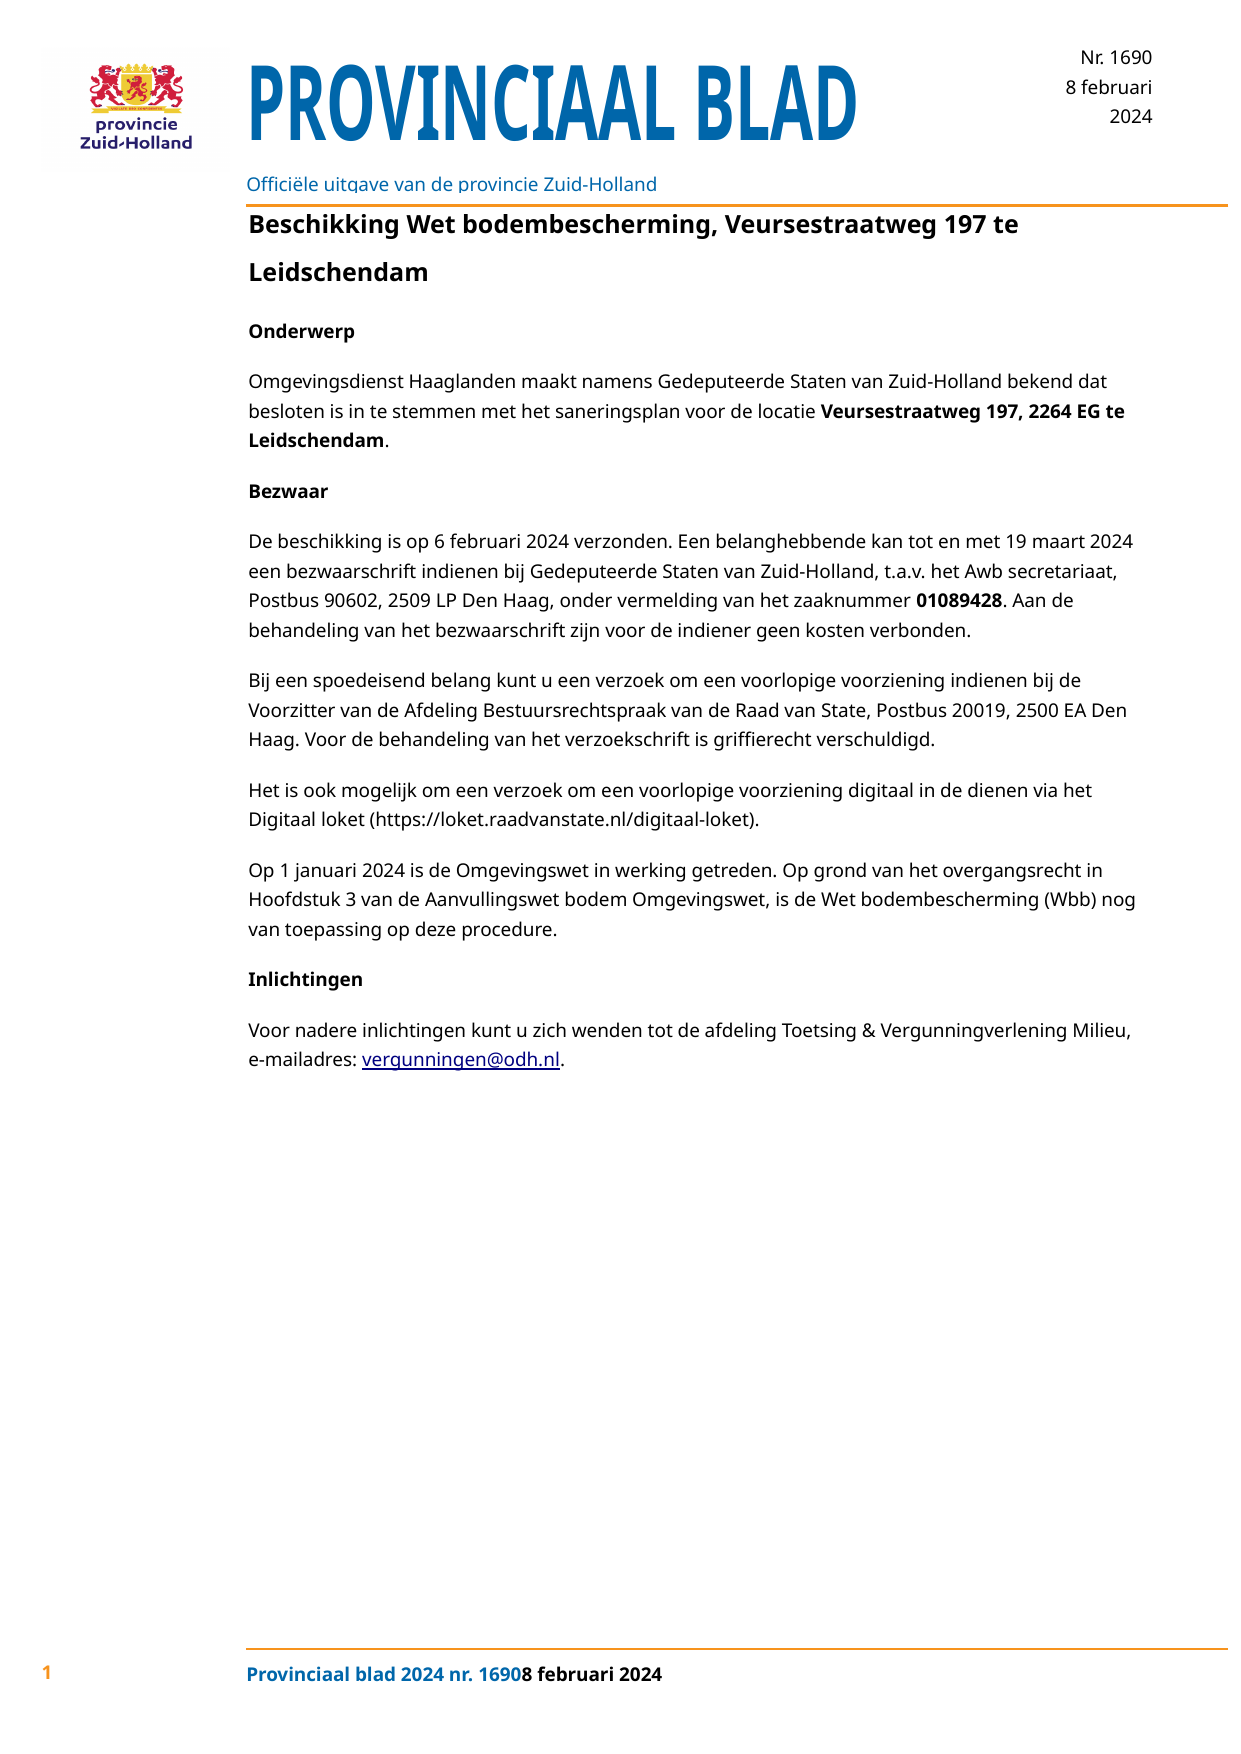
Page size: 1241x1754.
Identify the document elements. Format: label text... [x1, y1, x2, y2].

text Beschikking Wet bodembescherming, Veursestraatweg 197 te Leidschendam [248, 207, 1152, 288]
text Bezwaar [248, 478, 1152, 504]
text Bij een spoedeisend belang kunt u een verzoek om een voorlopige voorziening indienen bij de Voorzitter van de Afdeling Bestuursrechtspraak van de Raad van State, Postbus 20019, 2500 EA Den Haag. Voor de behandeling van het verzoekschrift is griffierecht verschuldigd. [248, 667, 1152, 752]
text Op 1 januari 2024 is de Omgevingswet in werking getreden. Op grond van het overgangsrecht in Hoofdstuk 3 van de Aanvullingswet bodem Omgevingswet, is de Wet bodembescherming (Wbb) nog van toepassing op deze procedure. [248, 857, 1152, 942]
text Onderwerp [248, 318, 1152, 344]
text Voor nadere inlichtingen kunt u zich wenden tot de afdeling Toetsing & Vergunningverlening Milieu, e-mailadres: vergunningen@odh.nl. [248, 1017, 1152, 1072]
picture [41, 47, 231, 172]
text De beschikking is op 6 februari 2024 verzonden. Een belanghebbende kan tot en met 19 maart 2024 een bezwaarschrift indienen bij Gedeputeerde Staten van Zuid-Holland, t.a.v. het Awb secretariaat, Postbus 90602, 2509 LP Den Haag, onder vermelding van het zaaknummer 01089428. Aan de behandeling van het bezwaarschrift zijn voor de indiener geen kosten verbonden. [248, 528, 1152, 643]
text Omgevingsdienst Haaglanden maakt namens Gedeputeerde Staten van Zuid-Holland bekend dat besloten is in te stemmen met het saneringsplan voor de locatie Veursestraatweg 197, 2264 EG te Leidschendam. [248, 368, 1152, 453]
text Inlichtingen [248, 967, 1152, 992]
text Het is ook mogelijk om een verzoek om een voorlopige voorziening digitaal in de dienen via het Digitaal loket (https://loket.raadvanstate.nl/digitaal-loket). [248, 777, 1152, 832]
